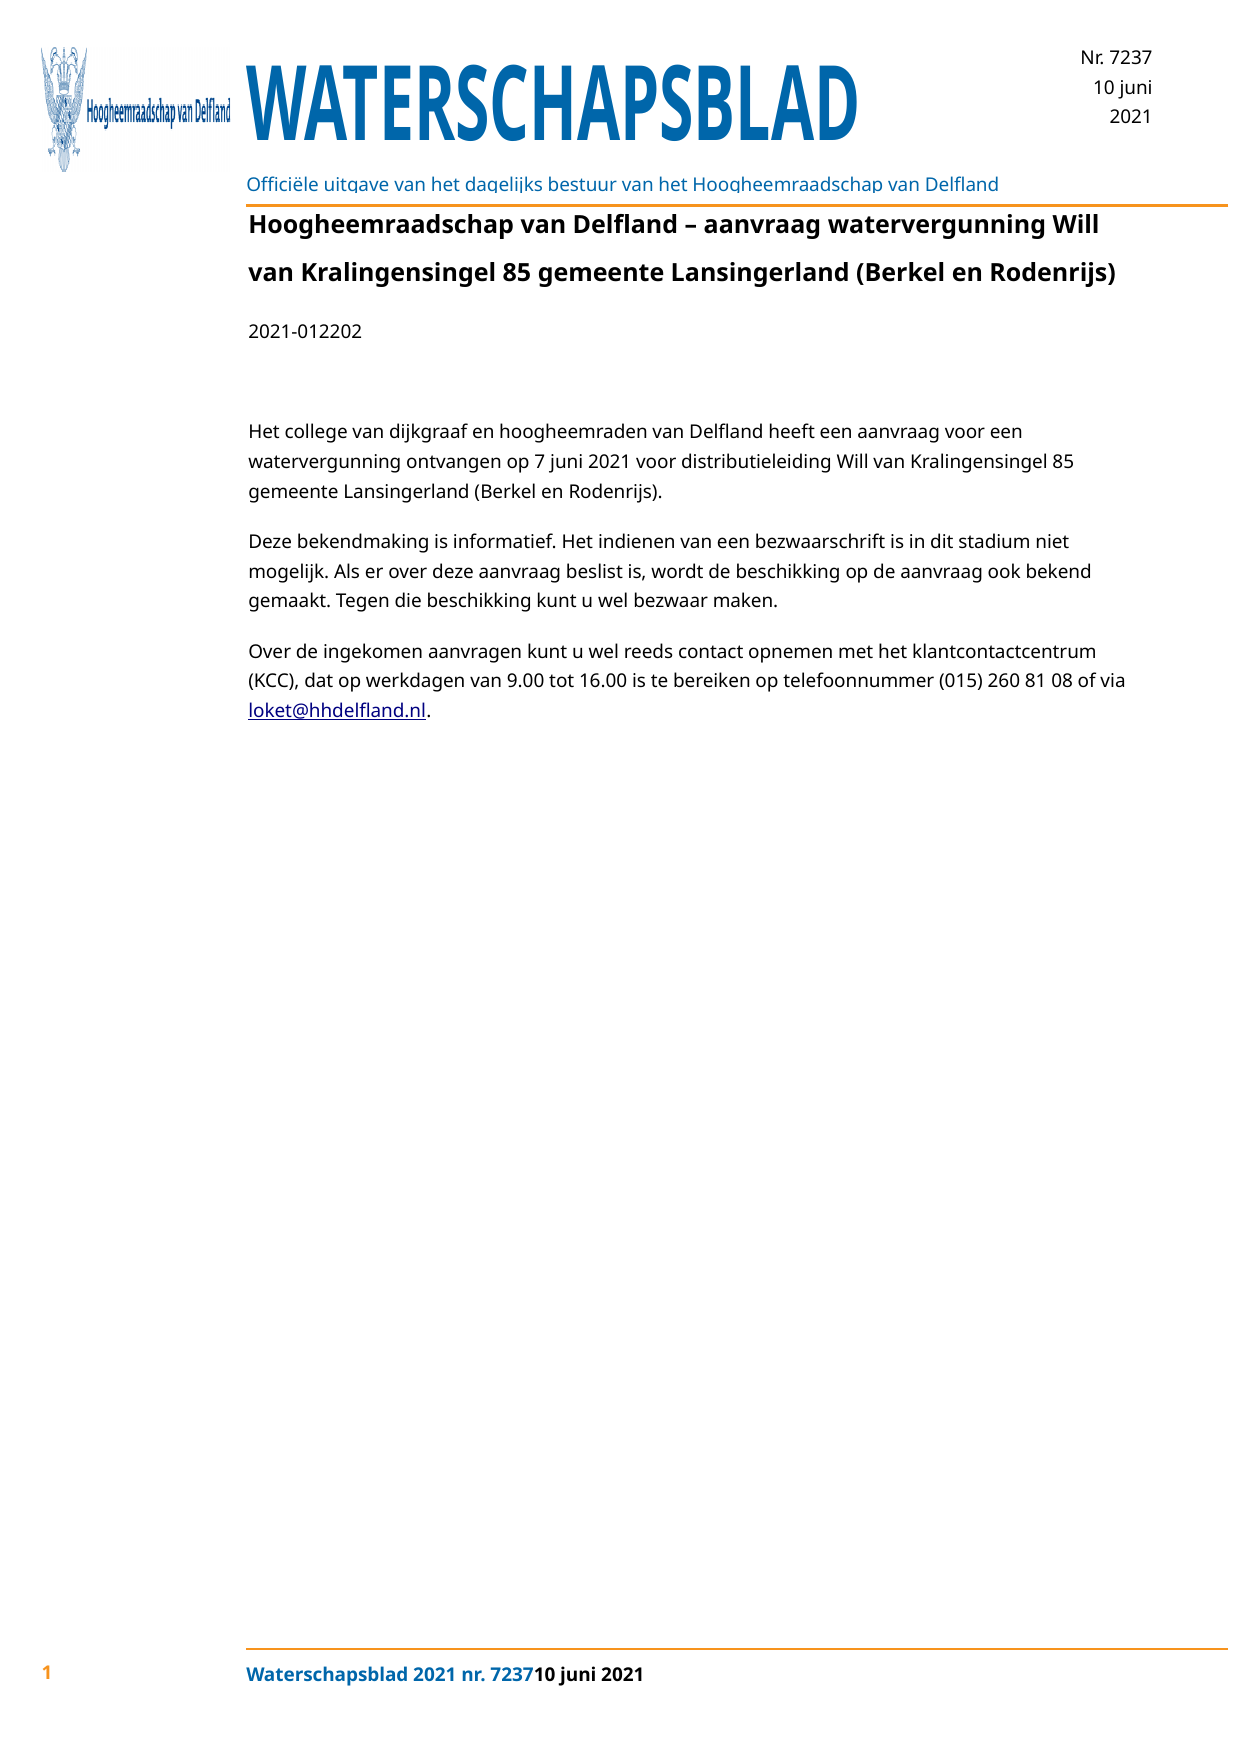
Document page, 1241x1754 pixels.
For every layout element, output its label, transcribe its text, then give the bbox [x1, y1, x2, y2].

text Hoogheemraadschap van Delfland – aanvraag watervergunning Will van Kralingensingel 85 gemeente Lansingerland (Berkel en Rodenrijs) [248, 207, 1152, 288]
picture [41, 47, 231, 172]
text Over de ingekomen aanvragen kunt u wel reeds contact opnemen met het klantcontactcentrum (KCC), dat op werkdagen van 9.00 tot 16.00 is te bereiken op telefoonnummer (015) 260 81 08 of via loket@hhdelfland.nl. [248, 638, 1152, 723]
text Deze bekendmaking is informatief. Het indienen van een bezwaarschrift is in dit stadium niet mogelijk. Als er over deze aanvraag beslist is, wordt de beschikking op de aanvraag ook bekend gemaakt. Tegen die beschikking kunt u wel bezwaar maken. [248, 528, 1152, 613]
text Het college van dijkgraaf en hoogheemraden van Delfland heeft een aanvraag voor een watervergunning ontvangen op 7 juni 2021 voor distributieleiding Will van Kralingensingel 85 gemeente Lansingerland (Berkel en Rodenrijs). [248, 419, 1152, 504]
text 2021-012202 [248, 318, 1152, 344]
